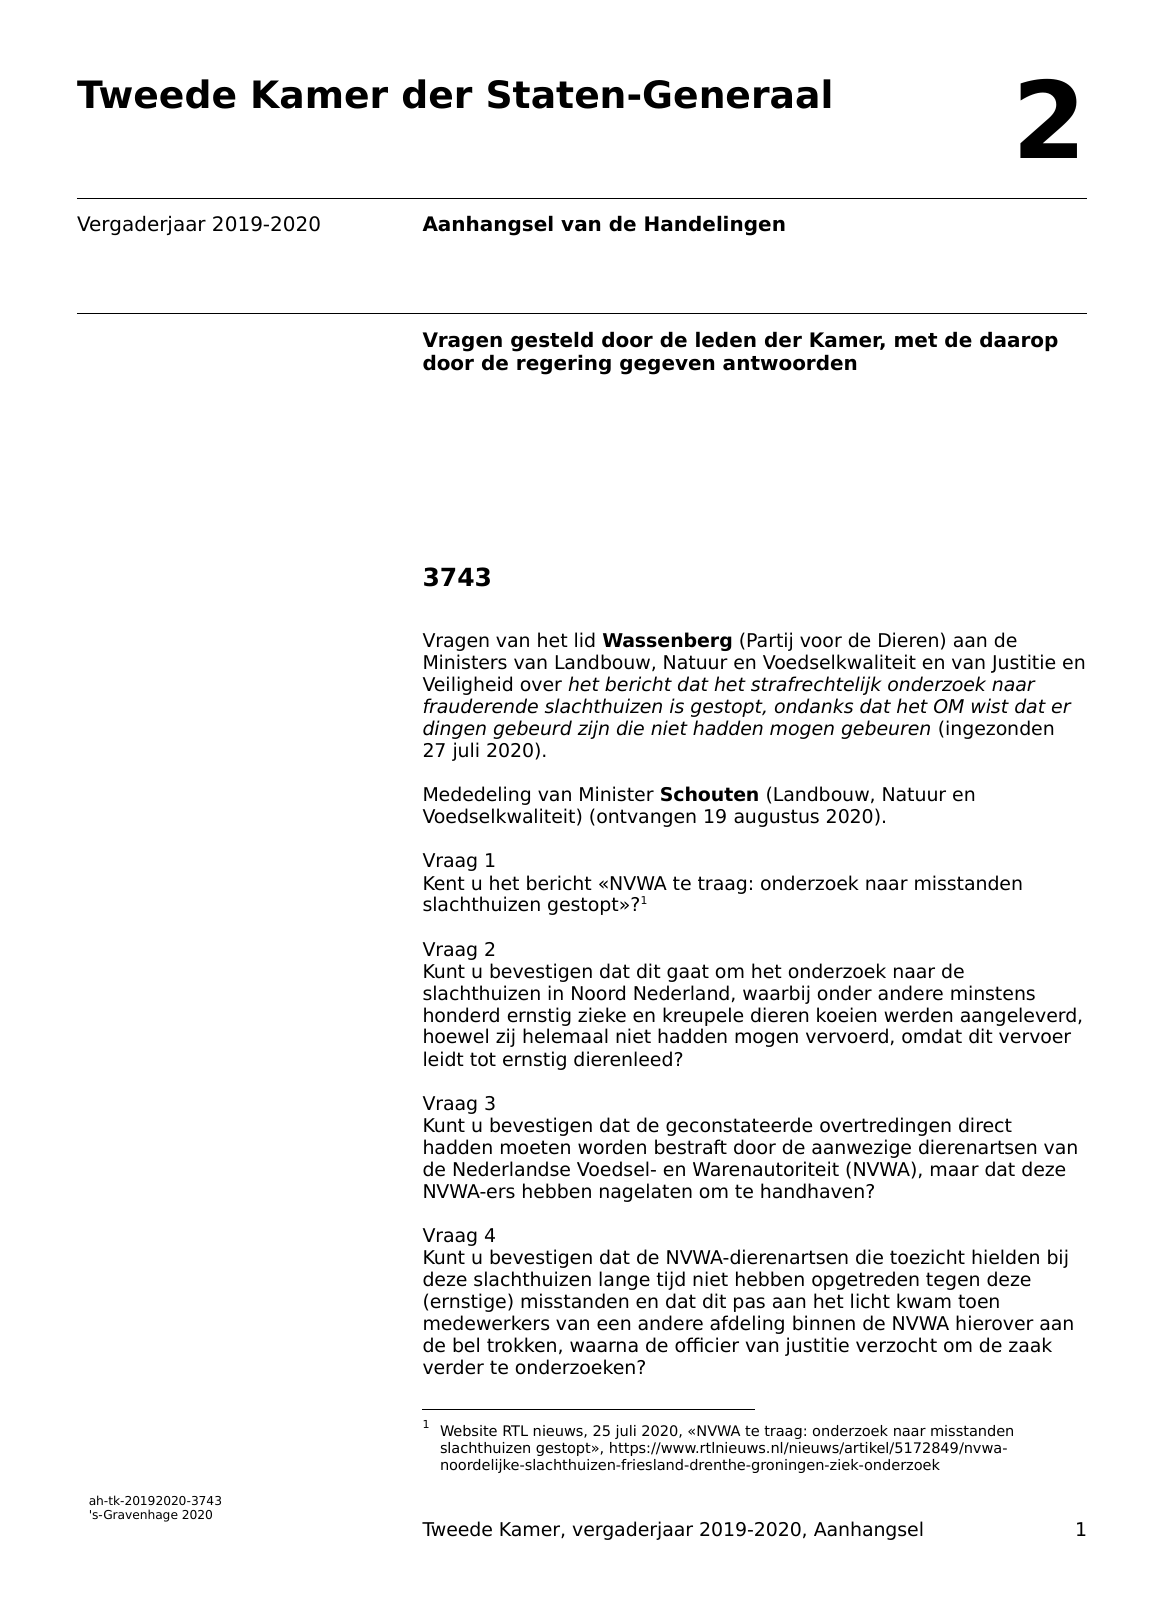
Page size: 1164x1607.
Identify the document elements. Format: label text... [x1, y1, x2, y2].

text Vraag 1 [422, 850, 1087, 872]
table_header Tweede Kamer der Staten-Generaal [77, 59, 886, 198]
text Kunt u bevestigen dat dit gaat om het onderzoek naar de slachthuizen in Noord Nederland, waarbij onder andere minstens honderd ernstig zieke en kreupele dieren koeien werden aangeleverd, hoewel zij helemaal niet hadden mogen vervoerd, omdat dit vervoer leidt tot ernstig dierenleed? [422, 961, 1087, 1070]
table_header 2 [886, 59, 1087, 198]
table_cell Vragen gesteld door de leden der Kamer, met de daarop door de regering gegeven antwoorden [422, 314, 1087, 375]
text Kunt u bevestigen dat de geconstateerde overtredingen direct hadden moeten worden bestraft door de aanwezige dierenartsen van de Nederlandse Voedsel- en Warenautoriteit (NVWA), maar dat deze NVWA-ers hebben nagelaten om te handhaven? [422, 1114, 1087, 1202]
text 3743 [422, 563, 1087, 592]
table_cell Vergaderjaar 2019-2020 [77, 199, 422, 313]
text Kent u het bericht «NVWA te traag: onderzoek naar misstanden slachthuizen gestopt»? [422, 872, 1087, 916]
text Vraag 2 [422, 938, 1087, 961]
table_cell [77, 314, 422, 375]
text Mededeling van Minister Schouten (Landbouw, Natuur en Voedselkwaliteit) (ontvangen 19 augustus 2020). [422, 784, 1087, 828]
text Vraag 4 [422, 1225, 1087, 1247]
text Vragen van het lid Wassenberg (Partij voor de Dieren) aan de Ministers van Landbouw, Natuur en Voedselkwaliteit en van Justitie en Veiligheid over het bericht dat het strafrechtelijk onderzoek naar frauderende slachthuizen is gestopt, ondanks dat het OM wist dat er dingen gebeurd zijn die niet hadden mogen gebeuren (ingezonden 27 juli 2020). [422, 630, 1087, 762]
text Kunt u bevestigen dat de NVWA-dierenartsen die toezicht hielden bij deze slachthuizen lange tijd niet hebben opgetreden tegen deze (ernstige) misstanden en dat dit pas aan het licht kwam toen medewerkers van een andere afdeling binnen de NVWA hierover aan de bel trokken, waarna de officier van justitie verzocht om de zaak verder te onderzoeken? [422, 1247, 1087, 1378]
text ah-tk-20192020-3743 [88, 1494, 323, 1508]
text Vraag 3 [422, 1093, 1087, 1114]
text 's-Gravenhage 2020 [88, 1508, 323, 1522]
text Website RTL nieuws, 25 juli 2020, «NVWA te traag: onderzoek naar misstanden slachthuizen gestopt», https://www.rtlnieuws.nl/nieuws/artikel/5172849/nvwa-noordelijke-slachthuizen-friesland-drenthe-groningen-ziek-onderzoek [422, 1418, 1087, 1474]
table_cell Aanhangsel van de Handelingen [422, 199, 1087, 313]
